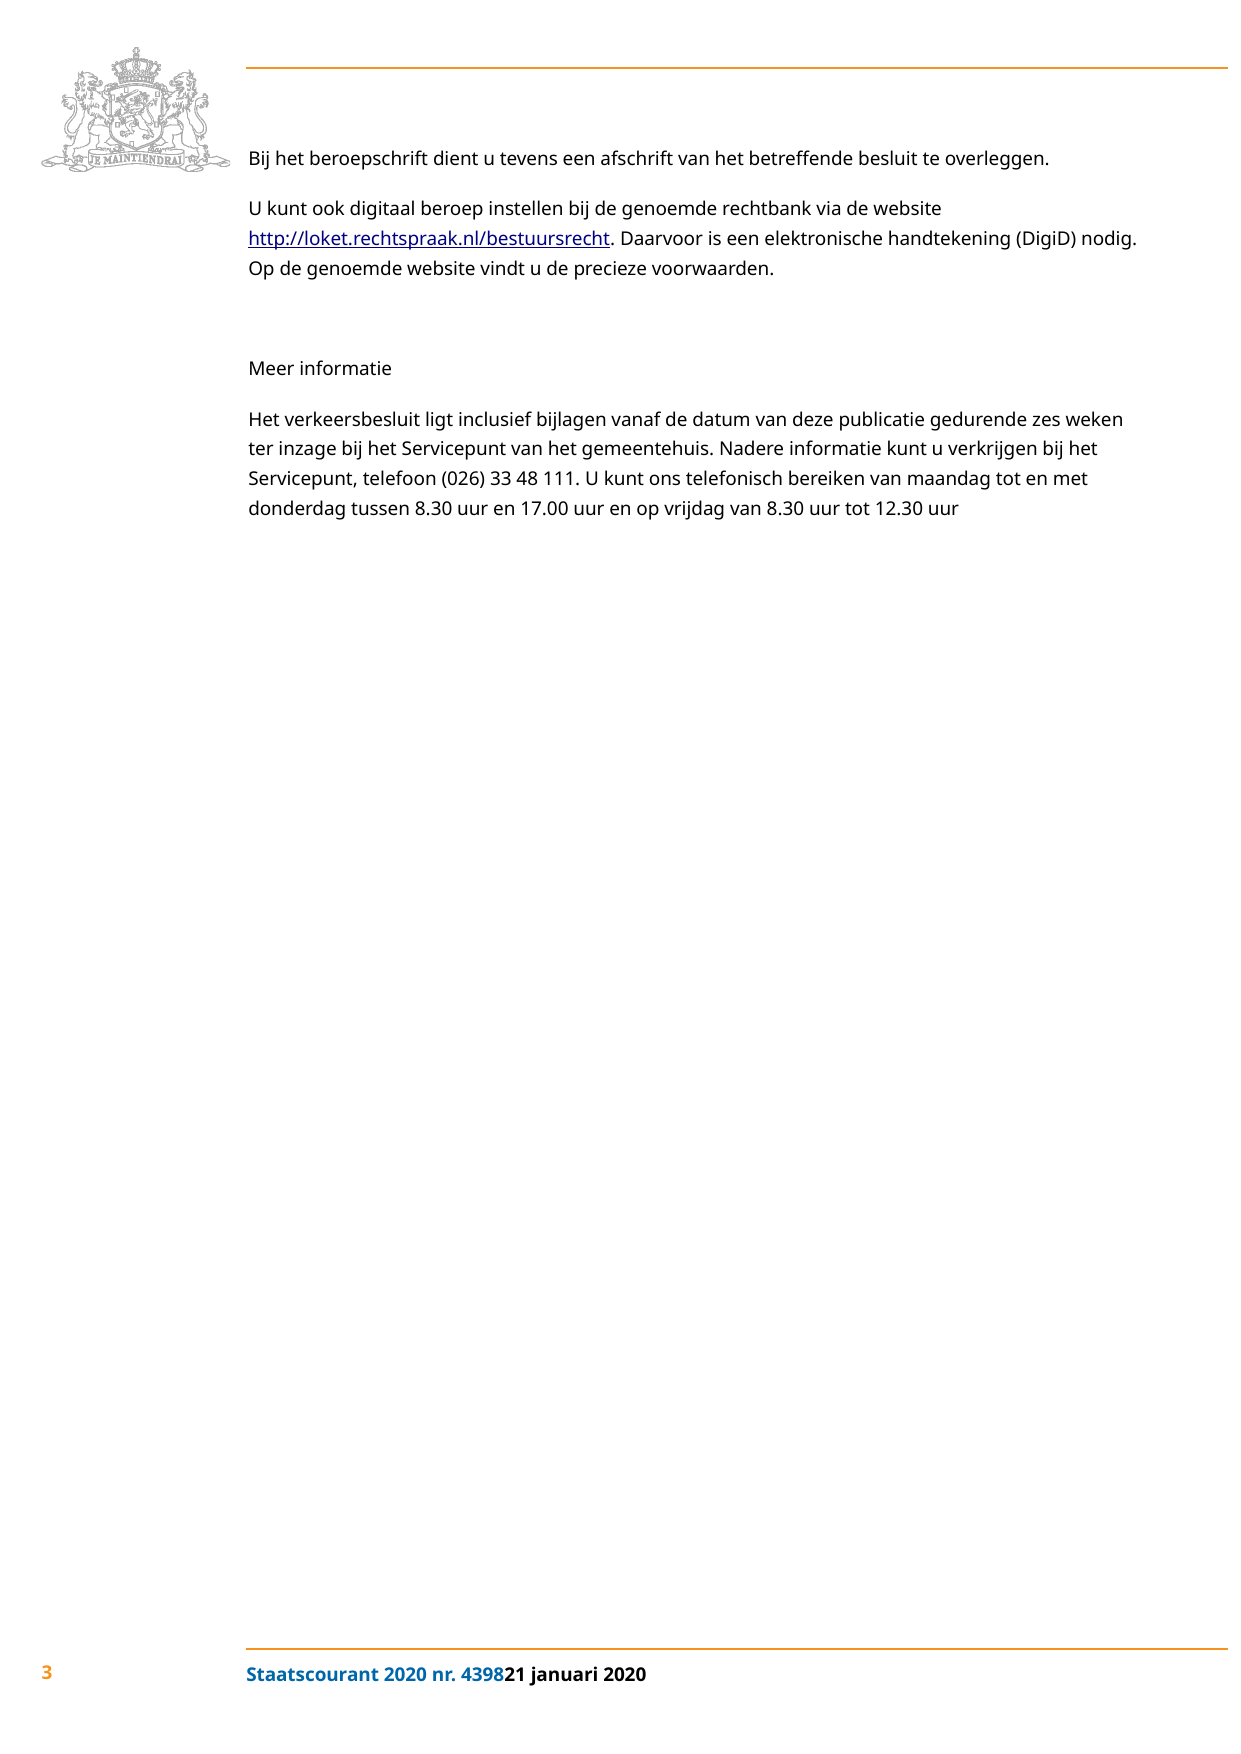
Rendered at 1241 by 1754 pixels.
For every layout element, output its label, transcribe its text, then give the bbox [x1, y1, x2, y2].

text Meer informatie [248, 356, 1152, 381]
text U kunt ook digitaal beroep instellen bij de genoemde rechtbank via de website http://loket.rechtspraak.nl/bestuursrecht. Daarvoor is een elektronische handtekening (DigiD) nodig. Op de genoemde website vindt u de precieze voorwaarden. [248, 196, 1152, 281]
picture [41, 47, 231, 172]
text Het verkeersbesluit ligt inclusief bijlagen vanaf de datum van deze publicatie gedurende zes weken ter inzage bij het Servicepunt van het gemeentehuis. Nadere informatie kunt u verkrijgen bij het Servicepunt, telefoon (026) 33 48 111. U kunt ons telefonisch bereiken van maandag tot en met donderdag tussen 8.30 uur en 17.00 uur en op vrijdag van 8.30 uur tot 12.30 uur [248, 406, 1152, 521]
text Bij het beroepschrift dient u tevens een afschrift van het betreffende besluit te overleggen. [248, 145, 1152, 171]
